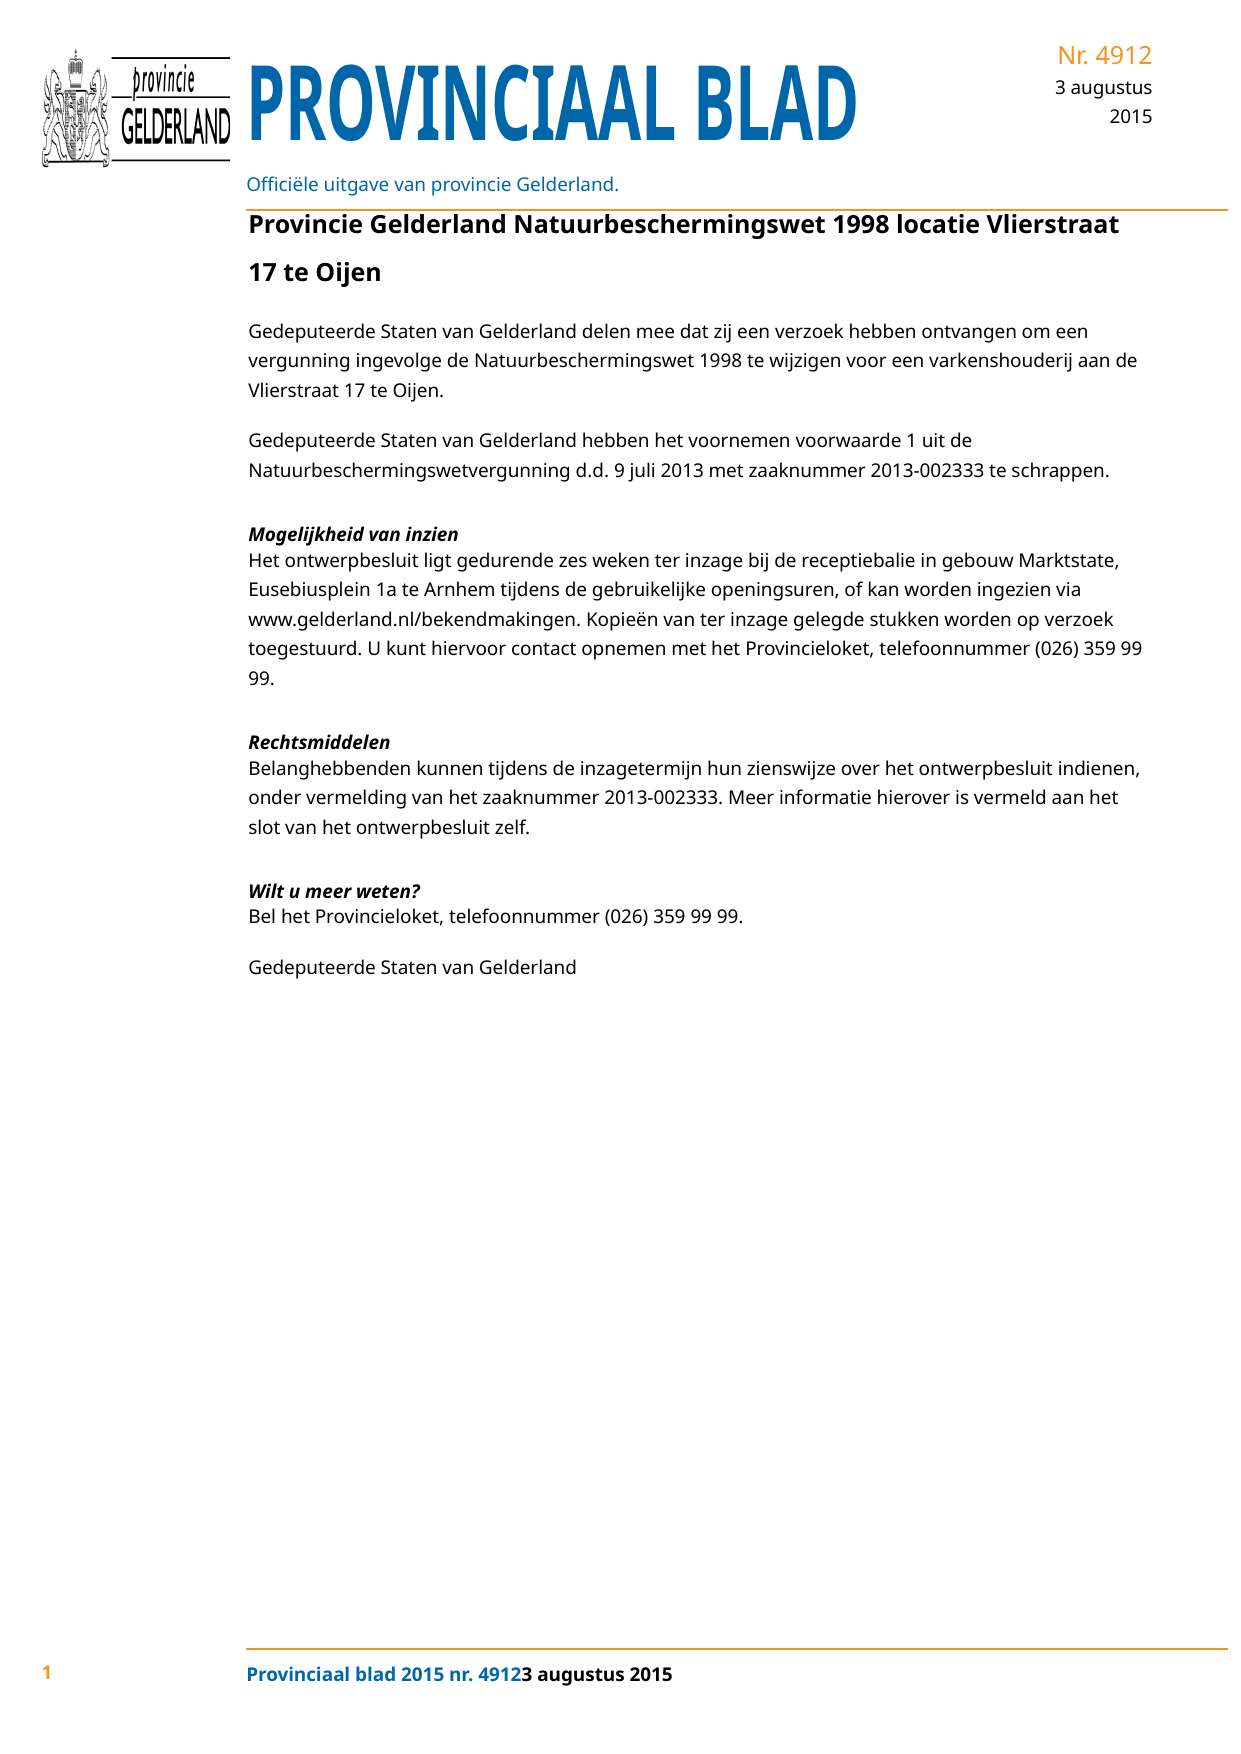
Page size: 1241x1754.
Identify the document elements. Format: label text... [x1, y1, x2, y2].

text Mogelijkheid van inzien [248, 521, 1152, 547]
text Belanghebbenden kunnen tijdens de inzagetermijn hun zienswijze over het ontwerpbesluit indienen, onder vermelding van het zaaknummer 2013-002333. Meer informatie hierover is vermeld aan het slot van het ontwerpbesluit zelf. [248, 755, 1152, 840]
text Provincie Gelderland Natuurbeschermingswet 1998 locatie Vlierstraat 17 te Oijen [248, 211, 1152, 288]
text Wilt u meer weten? [248, 878, 1152, 904]
text Het ontwerpbesluit ligt gedurende zes weken ter inzage bij de receptiebalie in gebouw Marktstate, Eusebiusplein 1a te Arnhem tijdens de gebruikelijke openingsuren, of kan worden ingezien via www.gelderland.nl/bekendmakingen. Kopieën van ter inzage gelegde stukken worden op verzoek toegestuurd. U kunt hiervoor contact opnemen met het Provincieloket, telefoonnummer (026) 359 99 99. [248, 547, 1152, 691]
text Rechtsmiddelen [248, 729, 1152, 755]
text Gedeputeerde Staten van Gelderland delen mee dat zij een verzoek hebben ontvangen om een vergunning ingevolge de Natuurbeschermingswet 1998 te wijzigen voor een varkenshouderij aan de Vlierstraat 17 te Oijen. [248, 318, 1152, 403]
text Gedeputeerde Staten van Gelderland [248, 954, 1152, 980]
text Bel het Provincieloket, telefoonnummer (026) 359 99 99. [248, 904, 1152, 929]
picture [41, 47, 231, 172]
text Gedeputeerde Staten van Gelderland hebben het voornemen voorwaarde 1 uit de Natuurbeschermingswetvergunning d.d. 9 juli 2013 met zaaknummer 2013-002333 te schrappen. [248, 427, 1152, 483]
